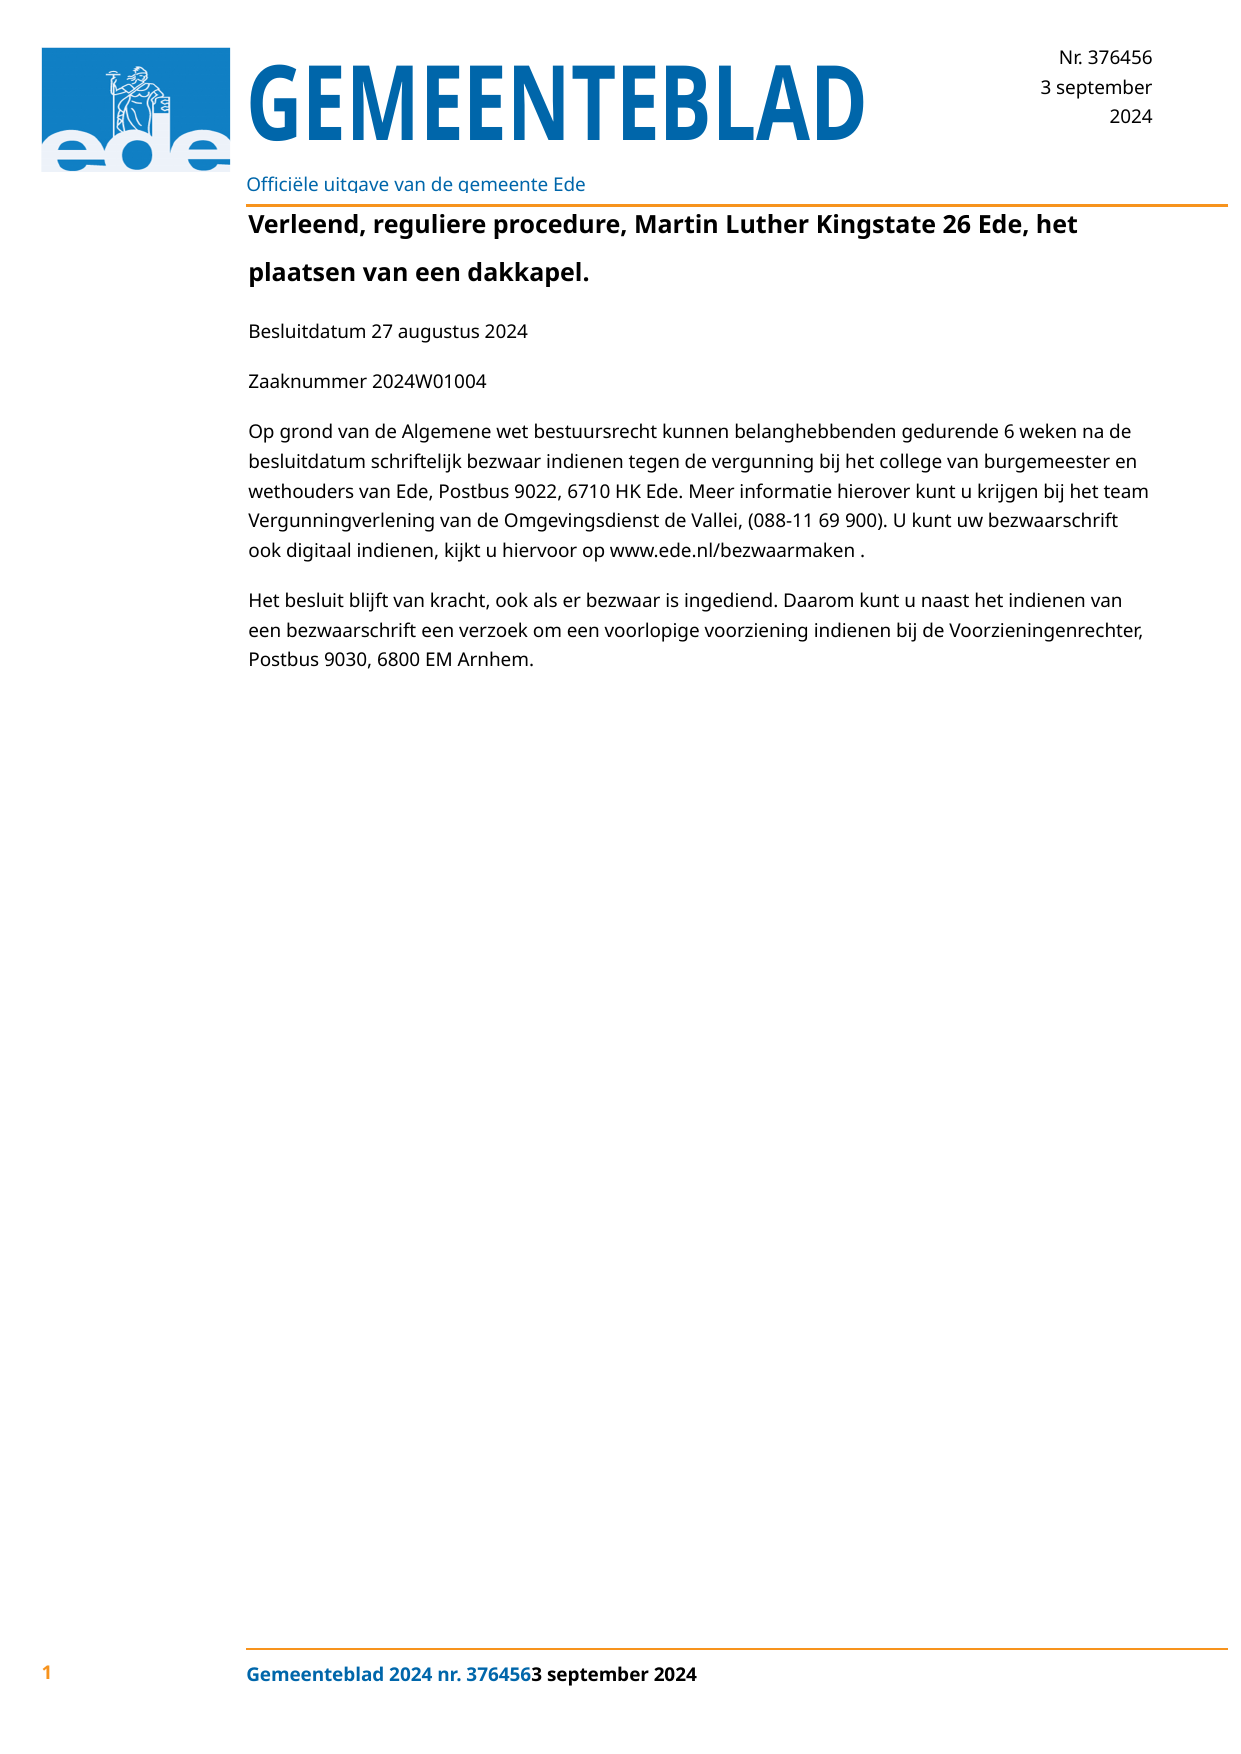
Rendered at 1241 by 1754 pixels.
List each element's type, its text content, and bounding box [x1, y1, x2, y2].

text Verleend, reguliere procedure, Martin Luther Kingstate 26 Ede, het plaatsen van een dakkapel. [248, 207, 1152, 288]
picture [41, 47, 231, 172]
text Het besluit blijft van kracht, ook als er bezwaar is ingediend. Daarom kunt u naast het indienen van een bezwaarschrift een verzoek om een voorlopige voorziening indienen bij de Voorzieningenrechter, Postbus 9030, 6800 EM Arnhem. [248, 587, 1152, 672]
text Op grond van de Algemene wet bestuursrecht kunnen belanghebbenden gedurende 6 weken na de besluitdatum schriftelijk bezwaar indienen tegen de vergunning bij het college van burgemeester en wethouders van Ede, Postbus 9022, 6710 HK Ede. Meer informatie hierover kunt u krijgen bij het team Vergunningverlening van de Omgevingsdienst de Vallei, (088-11 69 900). U kunt uw bezwaarschrift ook digitaal indienen, kijkt u hiervoor op www.ede.nl/bezwaarmaken . [248, 419, 1152, 563]
text Besluitdatum 27 augustus 2024 [248, 318, 1152, 344]
text Zaaknummer 2024W01004 [248, 368, 1152, 394]
